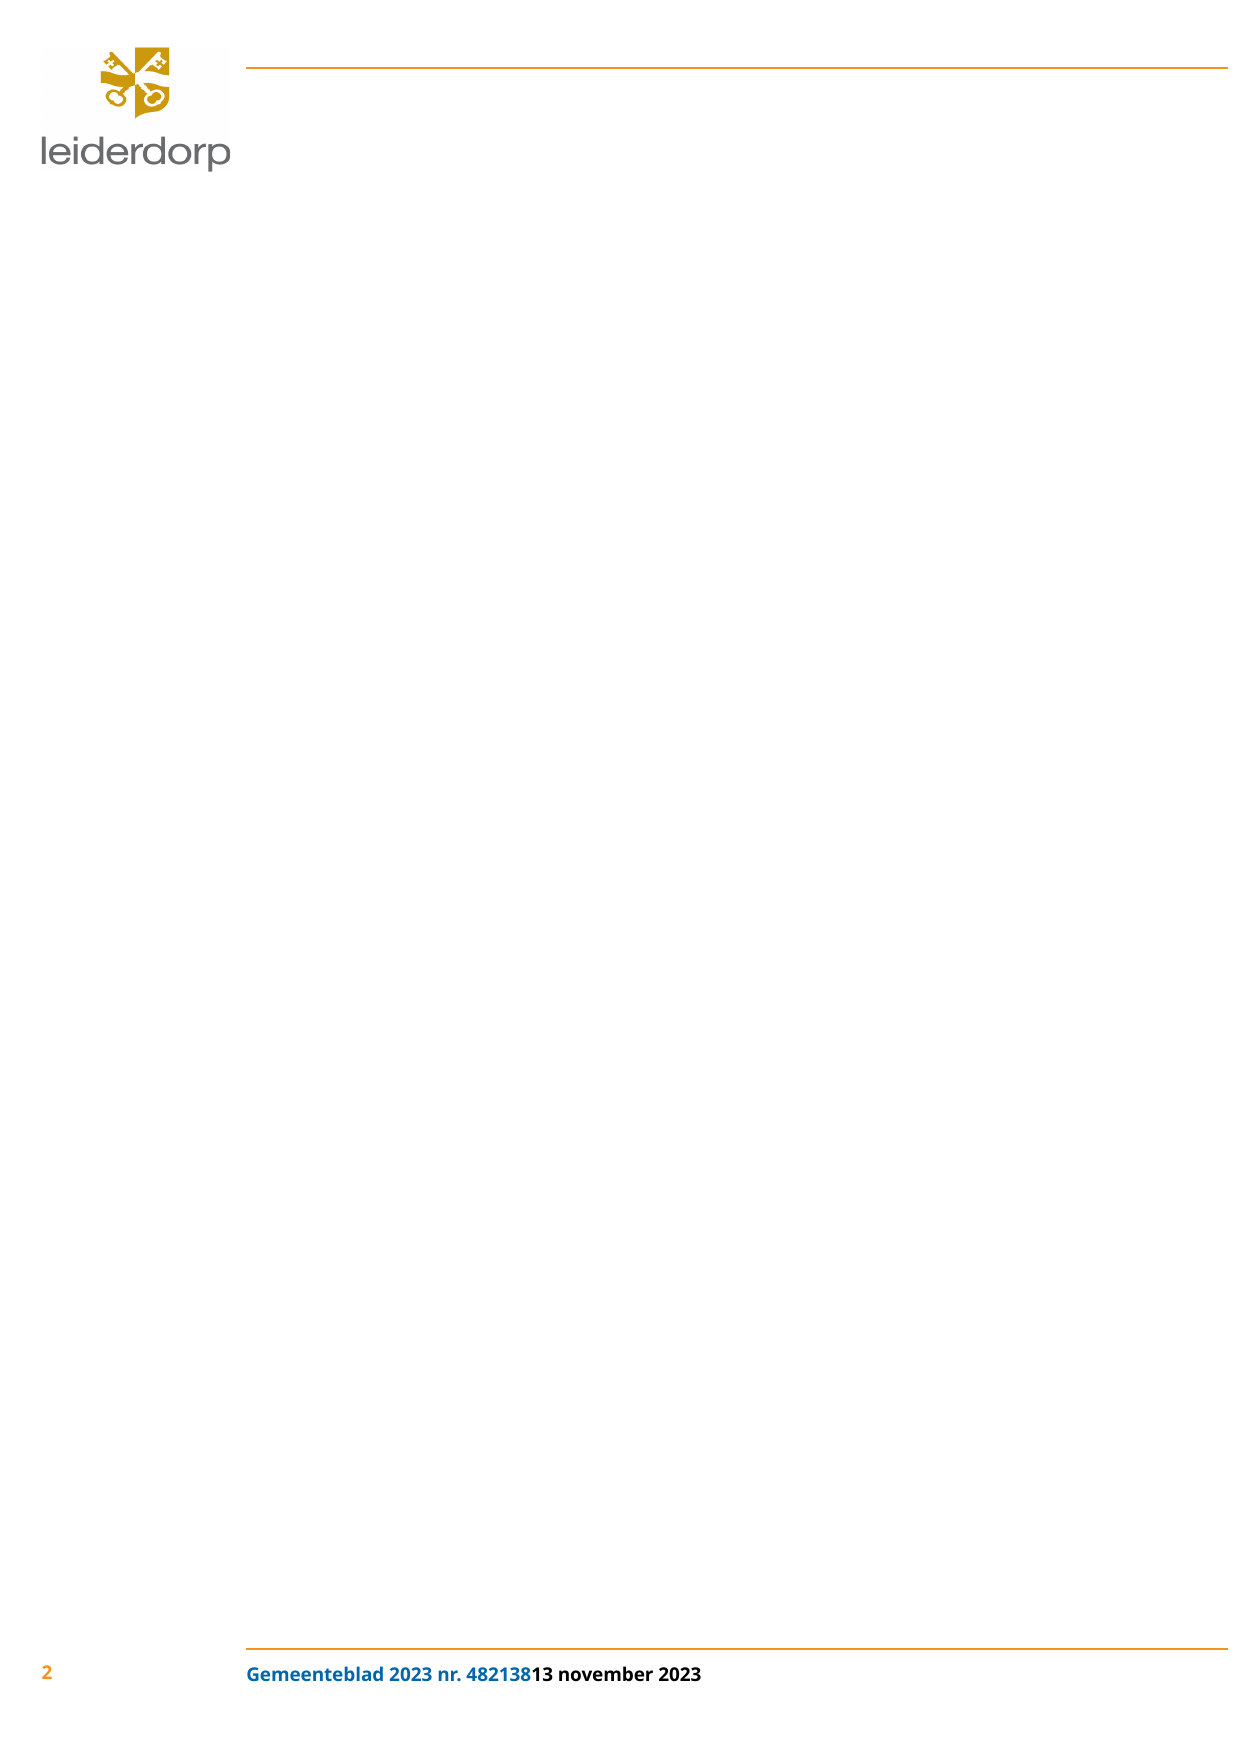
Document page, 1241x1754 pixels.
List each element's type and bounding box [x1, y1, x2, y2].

picture [41, 47, 231, 172]
